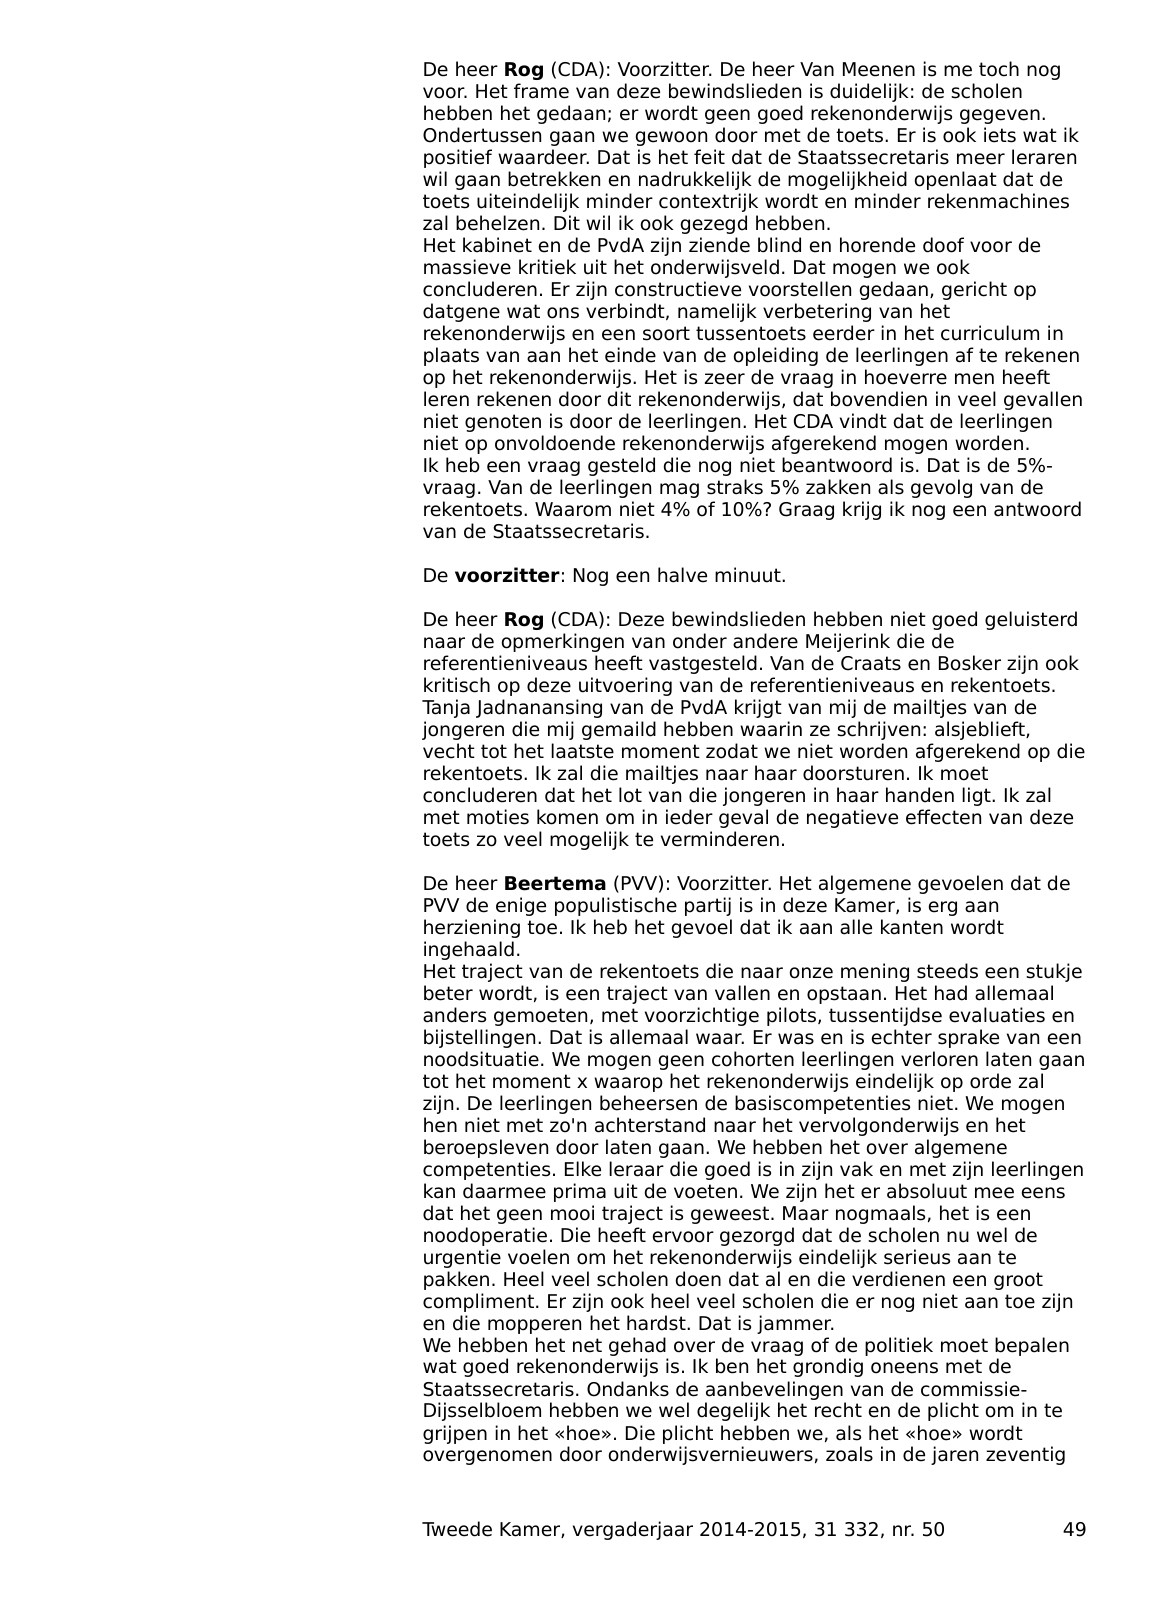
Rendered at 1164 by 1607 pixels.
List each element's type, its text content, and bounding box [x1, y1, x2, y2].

text De heer Beertema (PVV): Voorzitter. Het algemene gevoelen dat de PVV de enige populistische partij is in deze Kamer, is erg aan herziening toe. Ik heb het gevoel dat ik aan alle kanten wordt ingehaald. [422, 873, 1087, 961]
text De voorzitter: Nog een halve minuut. [422, 565, 1087, 587]
text Ik heb een vraag gesteld die nog niet beantwoord is. Dat is de 5%-vraag. Van de leerlingen mag straks 5% zakken als gevolg van de rekentoets. Waarom niet 4% of 10%? Graag krijg ik nog een antwoord van de Staatssecretaris. [422, 455, 1087, 543]
text Het traject van de rekentoets die naar onze mening steeds een stukje beter wordt, is een traject van vallen en opstaan. Het had allemaal anders gemoeten, met voorzichtige pilots, tussentijdse evaluaties en bijstellingen. Dat is allemaal waar. Er was en is echter sprake van een noodsituatie. We mogen geen cohorten leerlingen verloren laten gaan tot het moment x waarop het rekenonderwijs eindelijk op orde zal zijn. De leerlingen beheersen de basiscompetenties niet. We mogen hen niet met zo'n achterstand naar het vervolgonderwijs en het beroepsleven door laten gaan. We hebben het over algemene competenties. Elke leraar die goed is in zijn vak en met zijn leerlingen kan daarmee prima uit de voeten. We zijn het er absoluut mee eens dat het geen mooi traject is geweest. Maar nogmaals, het is een noodoperatie. Die heeft ervoor gezorgd dat de scholen nu wel de urgentie voelen om het rekenonderwijs eindelijk serieus aan te pakken. Heel veel scholen doen dat al en die verdienen een groot compliment. Er zijn ook heel veel scholen die er nog niet aan toe zijn en die mopperen het hardst. Dat is jammer. [422, 961, 1087, 1334]
text De heer Rog (CDA): Deze bewindslieden hebben niet goed geluisterd naar de opmerkingen van onder andere Meijerink die de referentieniveaus heeft vastgesteld. Van de Craats en Bosker zijn ook kritisch op deze uitvoering van de referentieniveaus en rekentoets. [422, 609, 1087, 697]
text Het kabinet en de PvdA zijn ziende blind en horende doof voor de massieve kritiek uit het onderwijsveld. Dat mogen we ook concluderen. Er zijn constructieve voorstellen gedaan, gericht op datgene wat ons verbindt, namelijk verbetering van het rekenonderwijs en een soort tussentoets eerder in het curriculum in plaats van aan het einde van de opleiding de leerlingen af te rekenen op het rekenonderwijs. Het is zeer de vraag in hoeverre men heeft leren rekenen door dit rekenonderwijs, dat bovendien in veel gevallen niet genoten is door de leerlingen. Het CDA vindt dat de leerlingen niet op onvoldoende rekenonderwijs afgerekend mogen worden. [422, 235, 1087, 455]
text De heer Rog (CDA): Voorzitter. De heer Van Meenen is me toch nog voor. Het frame van deze bewindslieden is duidelijk: de scholen hebben het gedaan; er wordt geen goed rekenonderwijs gegeven. Ondertussen gaan we gewoon door met de toets. Er is ook iets wat ik positief waardeer. Dat is het feit dat de Staatssecretaris meer leraren wil gaan betrekken en nadrukkelijk de mogelijkheid openlaat dat de toets uiteindelijk minder contextrijk wordt en minder rekenmachines zal behelzen. Dit wil ik ook gezegd hebben. [422, 59, 1087, 235]
text We hebben het net gehad over de vraag of de politiek moet bepalen wat goed rekenonderwijs is. Ik ben het grondig oneens met de Staatssecretaris. Ondanks de aanbevelingen van de commissie-Dijsselbloem hebben we wel degelijk het recht en de plicht om in te grijpen in het «hoe». Die plicht hebben we, als het «hoe» wordt overgenomen door onderwijsvernieuwers, zoals in de jaren zeventig [422, 1334, 1087, 1466]
text Tanja Jadnanansing van de PvdA krijgt van mij de mailtjes van de jongeren die mij gemaild hebben waarin ze schrijven: alsjeblieft, vecht tot het laatste moment zodat we niet worden afgerekend op die rekentoets. Ik zal die mailtjes naar haar doorsturen. Ik moet concluderen dat het lot van die jongeren in haar handen ligt. Ik zal met moties komen om in ieder geval de negatieve effecten van deze toets zo veel mogelijk te verminderen. [422, 697, 1087, 851]
